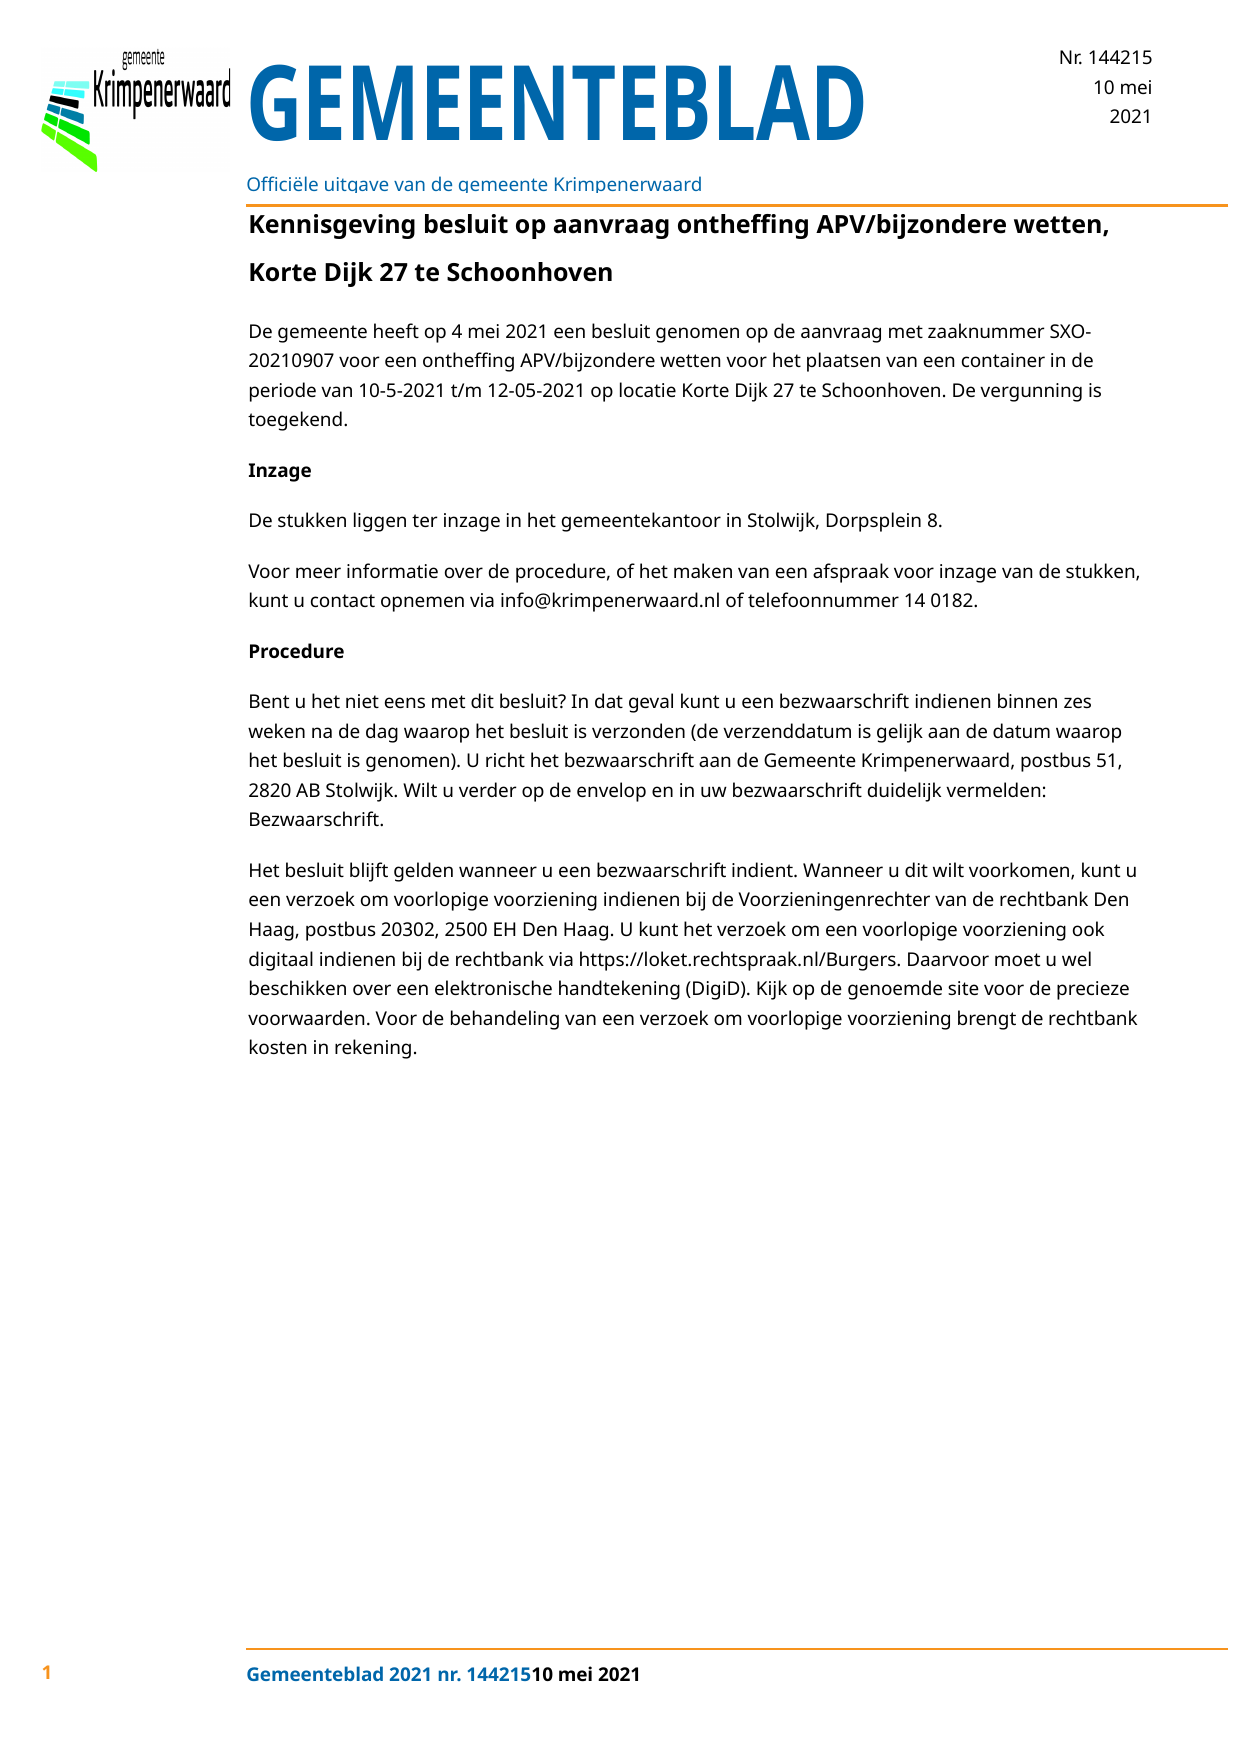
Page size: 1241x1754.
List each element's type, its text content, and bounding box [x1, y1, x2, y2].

text Procedure [248, 638, 1152, 664]
text Voor meer informatie over de procedure, of het maken van een afspraak voor inzage van de stukken, kunt u contact opnemen via info@krimpenerwaard.nl of telefoonnummer 14 0182. [248, 558, 1152, 613]
text Kennisgeving besluit op aanvraag ontheffing APV/bijzondere wetten, Korte Dijk 27 te Schoonhoven [248, 207, 1152, 288]
text De gemeente heeft op 4 mei 2021 een besluit genomen op de aanvraag met zaaknummer SXO-20210907 voor een ontheffing APV/bijzondere wetten voor het plaatsen van een container in de periode van 10-5-2021 t/m 12-05-2021 op locatie Korte Dijk 27 te Schoonhoven. De vergunning is toegekend. [248, 318, 1152, 432]
text Het besluit blijft gelden wanneer u een bezwaarschrift indient. Wanneer u dit wilt voorkomen, kunt u een verzoek om voorlopige voorziening indienen bij de Voorzieningenrechter van de rechtbank Den Haag, postbus 20302, 2500 EH Den Haag. U kunt het verzoek om een voorlopige voorziening ook digitaal indienen bij de rechtbank via https://loket.rechtspraak.nl/Burgers. Daarvoor moet u wel beschikken over een elektronische handtekening (DigiD). Kijk op de genoemde site voor de precieze voorwaarden. Voor de behandeling van een verzoek om voorlopige voorziening brengt de rechtbank kosten in rekening. [248, 857, 1152, 1060]
picture [41, 47, 231, 172]
text Inzage [248, 457, 1152, 483]
text De stukken liggen ter inzage in het gemeentekantoor in Stolwijk, Dorpsplein 8. [248, 507, 1152, 533]
text Bent u het niet eens met dit besluit? In dat geval kunt u een bezwaarschrift indienen binnen zes weken na de dag waarop het besluit is verzonden (de verzenddatum is gelijk aan de datum waarop het besluit is genomen). U richt het bezwaarschrift aan de Gemeente Krimpenerwaard, postbus 51, 2820 AB Stolwijk. Wilt u verder op de envelop en in uw bezwaarschrift duidelijk vermelden: Bezwaarschrift. [248, 688, 1152, 832]
